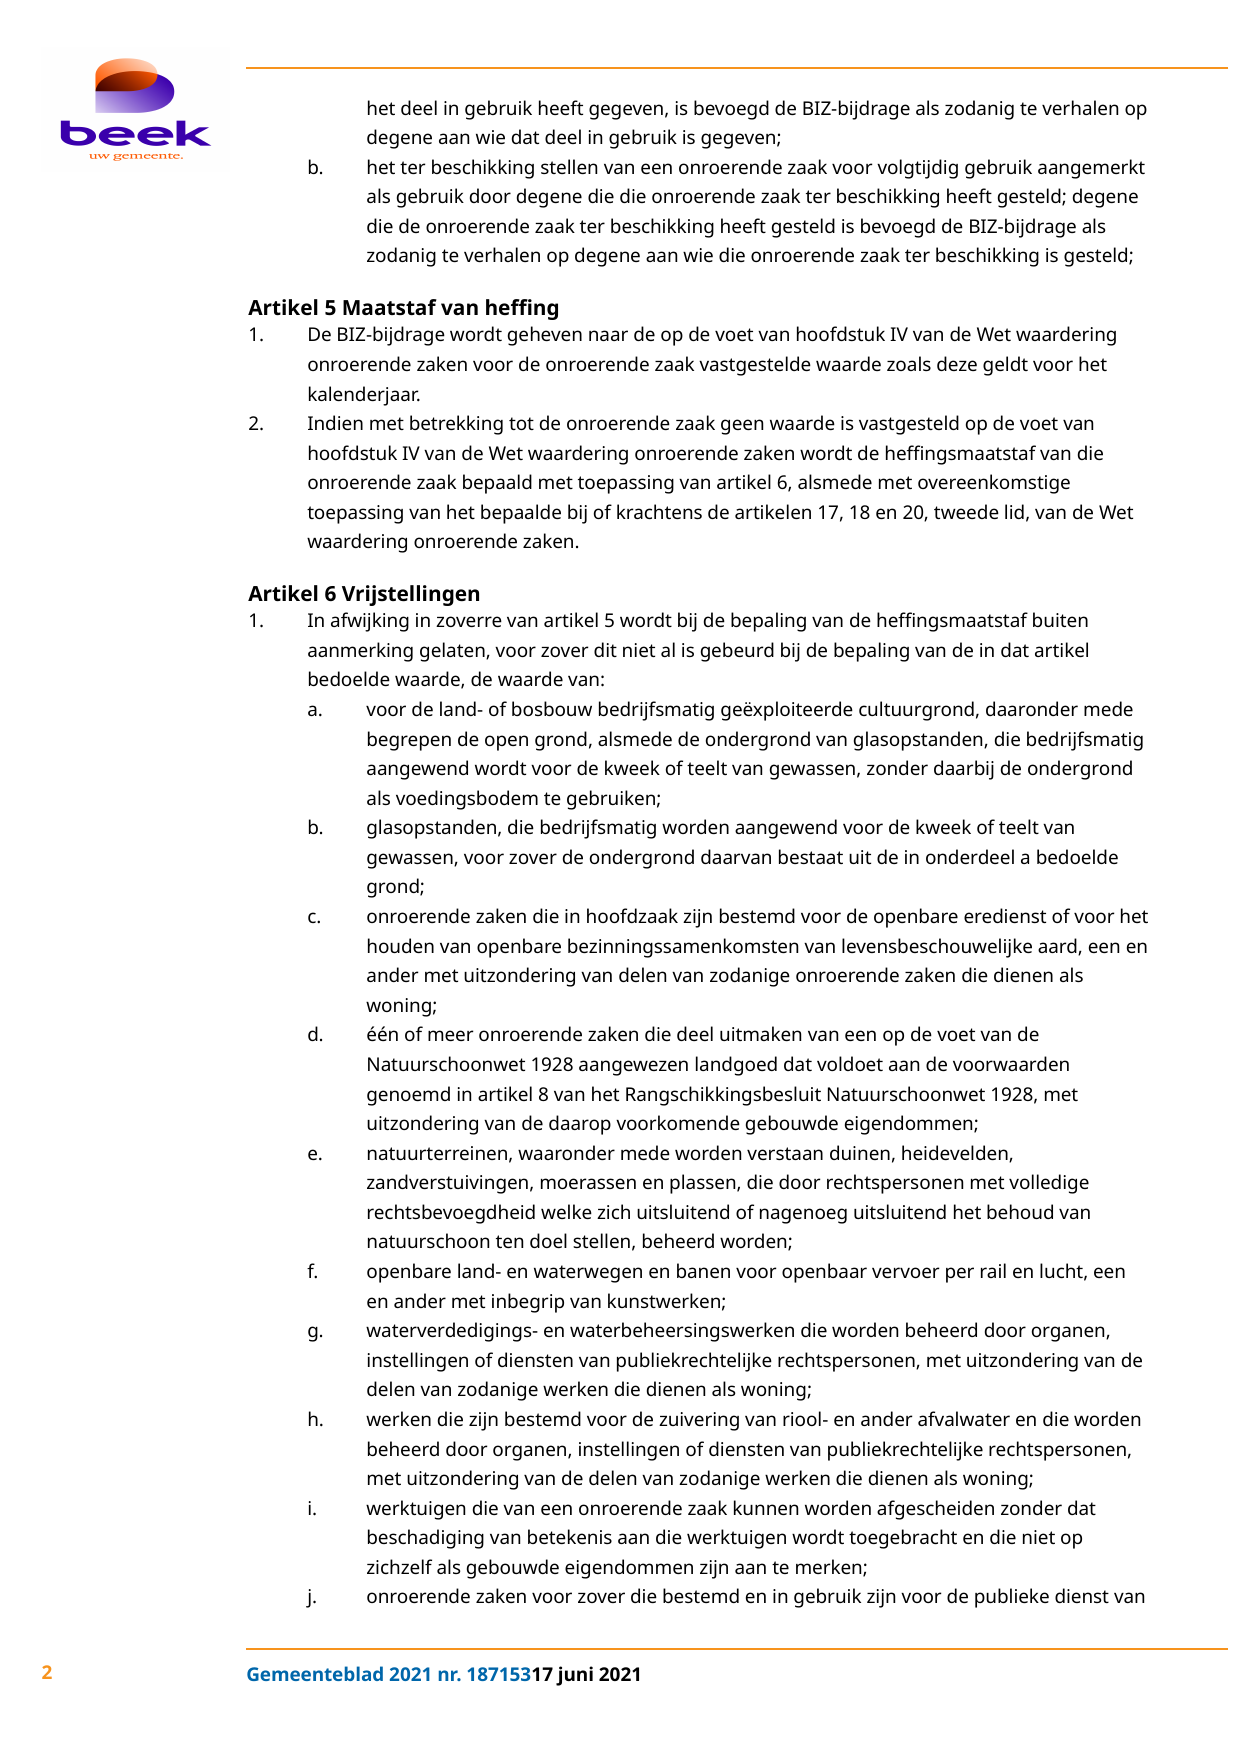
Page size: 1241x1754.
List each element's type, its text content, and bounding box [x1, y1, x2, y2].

list waterverdedigings- en waterbeheersingswerken die worden beheerd door organen, instellingen of diensten van publiekrechtelijke rechtspersonen, met uitzondering van de delen van zodanige werken die dienen als woning; [307, 1317, 1152, 1402]
text Artikel 6 Vrijstellingen [248, 579, 1152, 607]
list werktuigen die van een onroerende zaak kunnen worden afgescheiden zonder dat beschadiging van betekenis aan die werktuigen wordt toegebracht en die niet op zichzelf als gebouwde eigendommen zijn aan te merken; [307, 1495, 1152, 1580]
list werken die zijn bestemd voor de zuivering van riool- en ander afvalwater en die worden beheerd door organen, instellingen of diensten van publiekrechtelijke rechtspersonen, met uitzondering van de delen van zodanige werken die dienen als woning; [307, 1406, 1152, 1491]
list voor de land- of bosbouw bedrijfsmatig geëxploiteerde cultuurgrond, daaronder mede begrepen de open grond, alsmede de ondergrond van glasopstanden, die bedrijfsmatig aangewend wordt voor de kweek of teelt van gewassen, zonder daarbij de ondergrond als voedingsbodem te gebruiken; [307, 696, 1152, 811]
list Indien met betrekking tot de onroerende zaak geen waarde is vastgesteld op de voet van hoofdstuk IV van de Wet waardering onroerende zaken wordt de heffingsmaatstaf van die onroerende zaak bepaald met toepassing van artikel 6, alsmede met overeenkomstige toepassing van het bepaalde bij of krachtens de artikelen 17, 18 en 20, tweede lid, van de Wet waardering onroerende zaken. [248, 410, 1152, 554]
list onroerende zaken voor zover die bestemd en in gebruik zijn voor de publieke dienst van [307, 1584, 1152, 1609]
picture [41, 47, 231, 172]
text Artikel 5 Maatstaf van heffing [248, 293, 1152, 322]
list glasopstanden, die bedrijfsmatig worden aangewend voor de kweek of teelt van gewassen, voor zover de ondergrond daarvan bestaat uit de in onderdeel a bedoelde grond; [307, 814, 1152, 899]
list het ter beschikking stellen van een onroerende zaak voor volgtijdig gebruik aangemerkt als gebruik door degene die die onroerende zaak ter beschikking heeft gesteld; degene die de onroerende zaak ter beschikking heeft gesteld is bevoegd de BIZ-bijdrage als zodanig te verhalen op degene aan wie die onroerende zaak ter beschikking is gesteld; [307, 154, 1152, 268]
list openbare land- en waterwegen en banen voor openbaar vervoer per rail en lucht, een en ander met inbegrip van kunstwerken; [307, 1258, 1152, 1314]
list De BIZ-bijdrage wordt geheven naar de op de voet van hoofdstuk IV van de Wet waardering onroerende zaken voor de onroerende zaak vastgestelde waarde zoals deze geldt voor het kalenderjaar. [248, 322, 1152, 406]
list onroerende zaken die in hoofdzaak zijn bestemd voor de openbare eredienst of voor het houden van openbare bezinningssamenkomsten van levensbeschouwelijke aard, een en ander met uitzondering van delen van zodanige onroerende zaken die dienen als woning; [307, 903, 1152, 1018]
list natuurterreinen, waaronder mede worden verstaan duinen, heidevelden, zandverstuivingen, moerassen en plassen, die door rechtspersonen met volledige rechtsbevoegdheid welke zich uitsluitend of nagenoeg uitsluitend het behoud van natuurschoon ten doel stellen, beheerd worden; [307, 1140, 1152, 1254]
list In afwijking in zoverre van artikel 5 wordt bij de bepaling van de heffingsmaatstaf buiten aanmerking gelaten, voor zover dit niet al is gebeurd bij de bepaling van de in dat artikel bedoelde waarde, de waarde van: [248, 607, 1152, 692]
list het deel in gebruik heeft gegeven, is bevoegd de BIZ-bijdrage als zodanig te verhalen op degene aan wie dat deel in gebruik is gegeven; [307, 95, 1152, 150]
list één of meer onroerende zaken die deel uitmaken van een op de voet van de Natuurschoonwet 1928 aangewezen landgoed dat voldoet aan de voorwaarden genoemd in artikel 8 van het Rangschikkingsbesluit Natuurschoonwet 1928, met uitzondering van de daarop voorkomende gebouwde eigendommen; [307, 1022, 1152, 1136]
